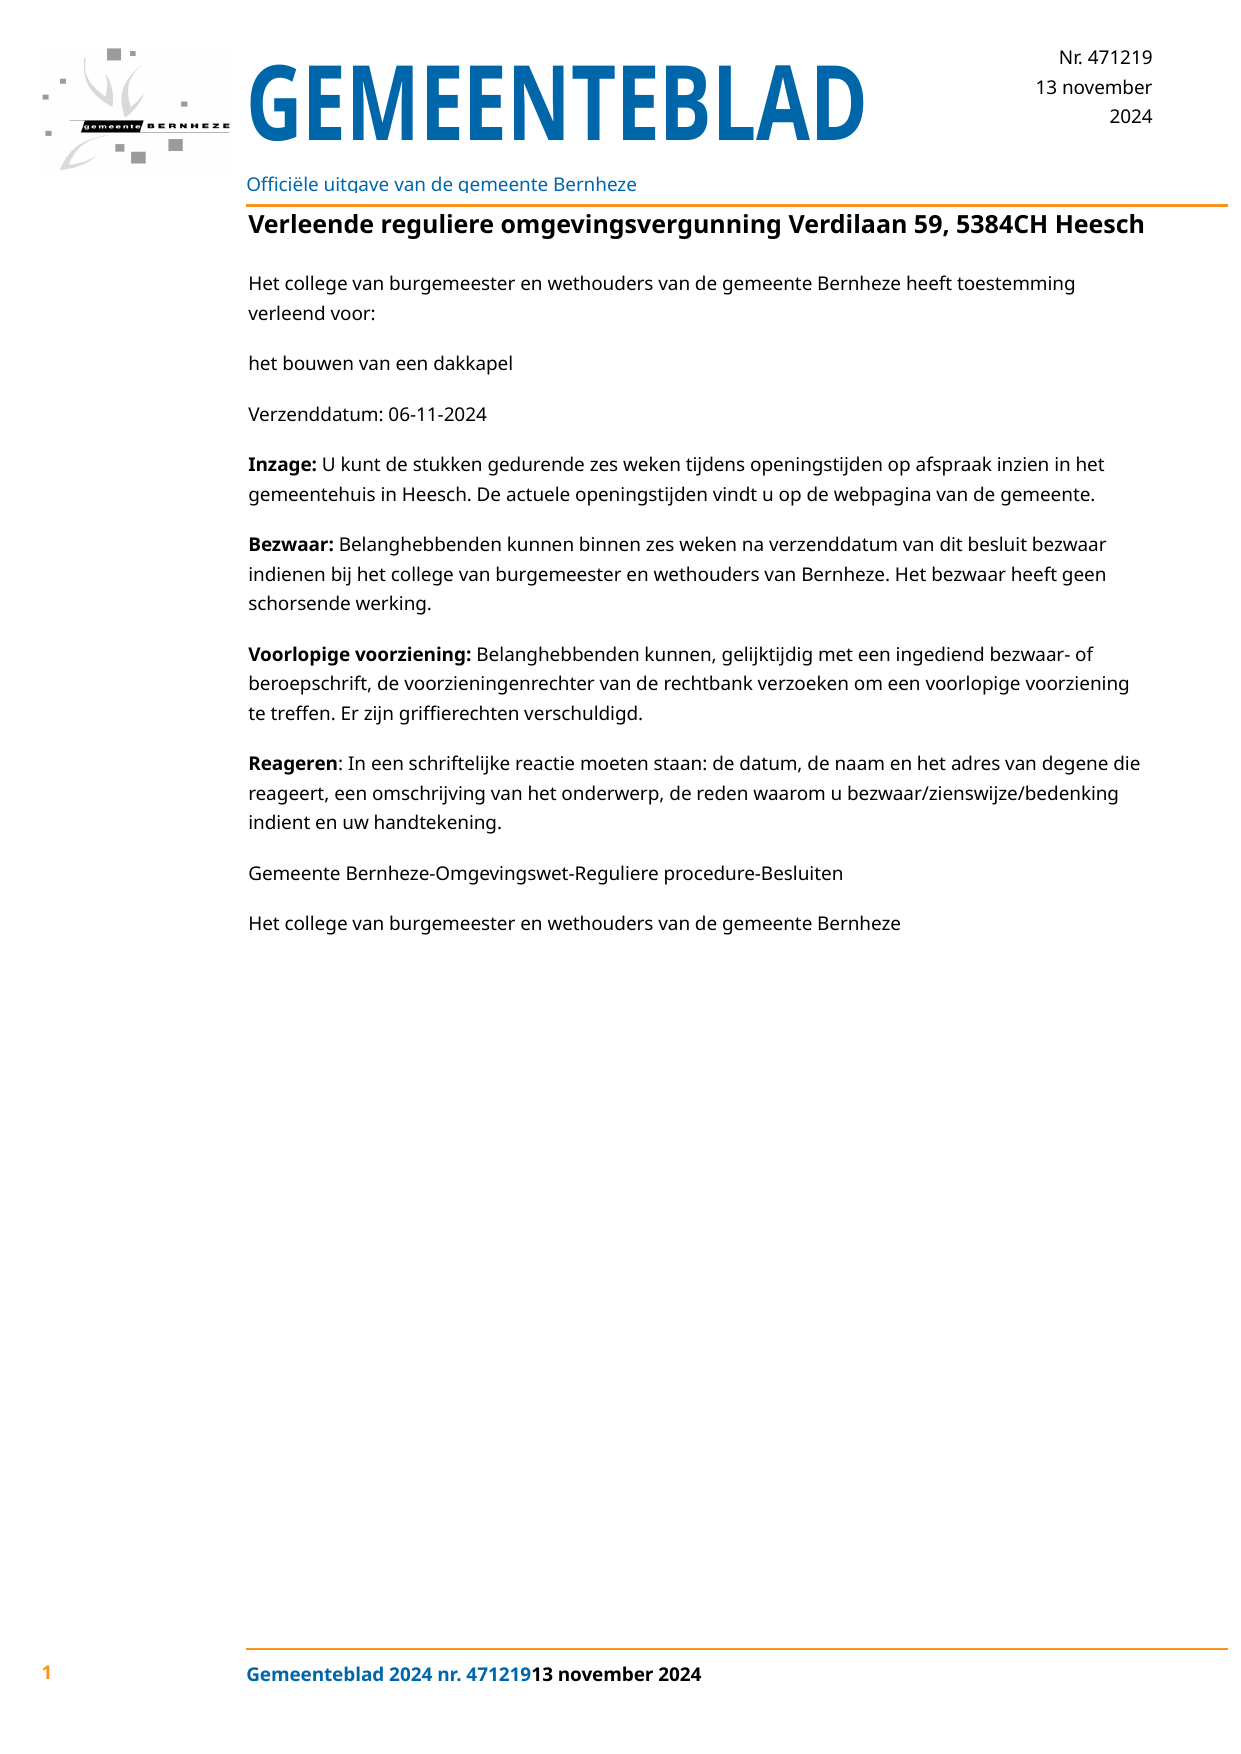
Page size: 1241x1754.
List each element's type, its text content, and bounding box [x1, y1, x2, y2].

text Voorlopige voorziening: Belanghebbenden kunnen, gelijktijdig met een ingediend bezwaar- of beroepschrift, de voorzieningenrechter van de rechtbank verzoeken om een voorlopige voorziening te treffen. Er zijn griffierechten verschuldigd. [248, 641, 1152, 726]
text Reageren: In een schriftelijke reactie moeten staan: de datum, de naam en het adres van degene die reageert, een omschrijving van het onderwerp, de reden waarom u bezwaar/zienswijze/bedenking indient en uw handtekening. [248, 750, 1152, 835]
text het bouwen van een dakkapel [248, 350, 1152, 376]
text Gemeente Bernheze-Omgevingswet-Reguliere procedure-Besluiten [248, 860, 1152, 886]
text Het college van burgemeester en wethouders van de gemeente Bernheze [248, 910, 1152, 936]
text Verleende reguliere omgevingsvergunning Verdilaan 59, 5384CH Heesch [248, 207, 1152, 241]
text Het college van burgemeester en wethouders van de gemeente Bernheze heeft toestemming verleend voor: [248, 270, 1152, 326]
picture [41, 47, 231, 172]
text Bezwaar: Belanghebbenden kunnen binnen zes weken na verzenddatum van dit besluit bezwaar indienen bij het college van burgemeester en wethouders van Bernheze. Het bezwaar heeft geen schorsende werking. [248, 531, 1152, 616]
text Inzage: U kunt de stukken gedurende zes weken tijdens openingstijden op afspraak inzien in het gemeentehuis in Heesch. De actuele openingstijden vindt u op de webpagina van de gemeente. [248, 451, 1152, 506]
text Verzenddatum: 06-11-2024 [248, 401, 1152, 426]
